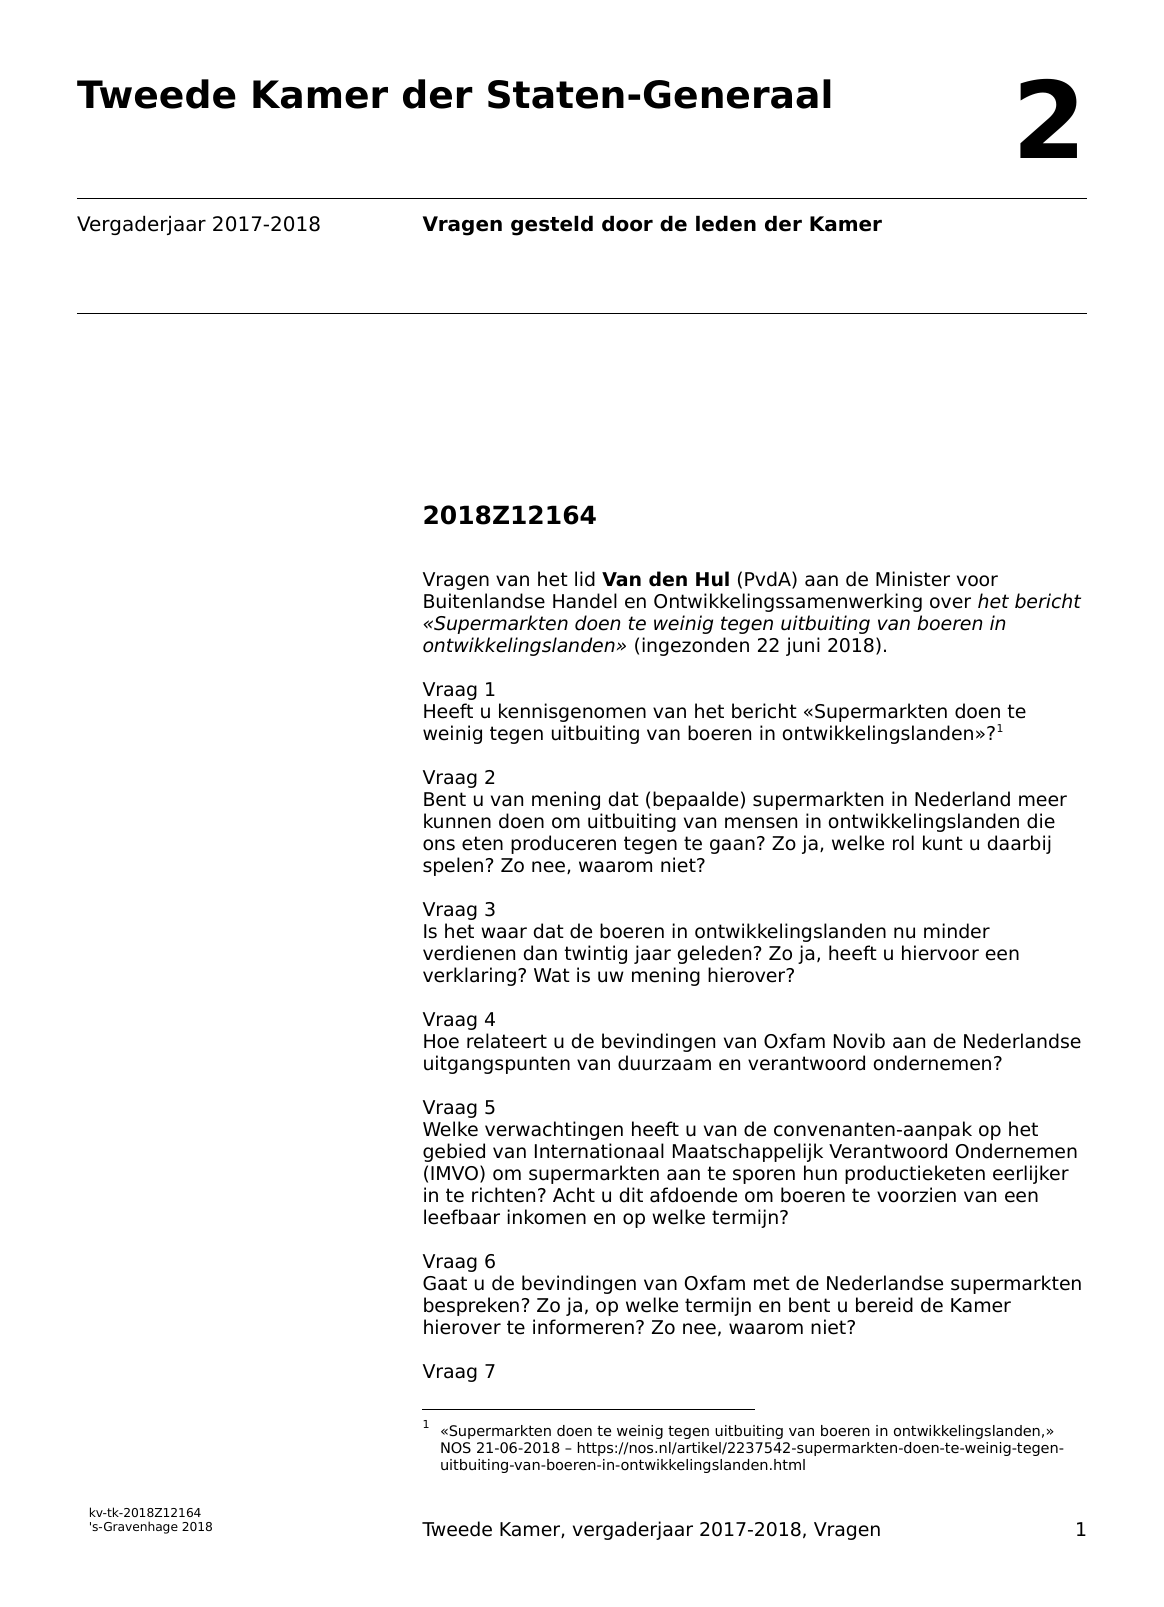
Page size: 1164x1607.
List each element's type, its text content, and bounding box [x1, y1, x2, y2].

table_header Tweede Kamer der Staten-Generaal [77, 59, 886, 198]
text Vragen van het lid Van den Hul (PvdA) aan de Minister voor Buitenlandse Handel en Ontwikkelingssamenwerking over het bericht «Supermarkten doen te weinig tegen uitbuiting van boeren in ontwikkelingslanden» (ingezonden 22 juni 2018). [422, 569, 1087, 657]
text Vraag 4 [422, 1009, 1087, 1031]
text Gaat u de bevindingen van Oxfam met de Nederlandse supermarkten bespreken? Zo ja, op welke termijn en bent u bereid de Kamer hierover te informeren? Zo nee, waarom niet? [422, 1273, 1087, 1339]
text Welke verwachtingen heeft u van de convenanten-aanpak op het gebied van Internationaal Maatschappelijk Verantwoord Ondernemen (IMVO) om supermarkten aan te sporen hun productieketen eerlijker in te richten? Acht u dit afdoende om boeren te voorzien van een leefbaar inkomen en op welke termijn? [422, 1119, 1087, 1229]
text Vraag 7 [422, 1361, 1087, 1383]
text 2018Z12164 [422, 501, 1087, 531]
table_header 2 [886, 59, 1087, 198]
text 's-Gravenhage 2018 [88, 1520, 323, 1534]
table_cell Vergaderjaar 2017-2018 [77, 199, 422, 313]
table_cell Vragen gesteld door de leden der Kamer [422, 199, 1087, 313]
text Vraag 6 [422, 1251, 1087, 1273]
text Hoe relateert u de bevindingen van Oxfam Novib aan de Nederlandse uitgangspunten van duurzaam en verantwoord ondernemen? [422, 1031, 1087, 1075]
text Heeft u kennisgenomen van het bericht «Supermarkten doen te weinig tegen uitbuiting van boeren in ontwikkelingslanden»? [422, 701, 1087, 745]
text Vraag 1 [422, 679, 1087, 701]
text Vraag 3 [422, 899, 1087, 921]
text «Supermarkten doen te weinig tegen uitbuiting van boeren in ontwikkelingslanden,» NOS 21-06-2018 – https://nos.nl/artikel/2237542-supermarkten-doen-te-weinig-tegen-uitbuiting-van-boeren-in-ontwikkelingslanden.html [422, 1418, 1087, 1474]
text Vraag 2 [422, 767, 1087, 789]
text Vraag 5 [422, 1097, 1087, 1119]
text Is het waar dat de boeren in ontwikkelingslanden nu minder verdienen dan twintig jaar geleden? Zo ja, heeft u hiervoor een verklaring? Wat is uw mening hierover? [422, 921, 1087, 987]
text kv-tk-2018Z12164 [88, 1506, 323, 1520]
text Bent u van mening dat (bepaalde) supermarkten in Nederland meer kunnen doen om uitbuiting van mensen in ontwikkelingslanden die ons eten produceren tegen te gaan? Zo ja, welke rol kunt u daarbij spelen? Zo nee, waarom niet? [422, 789, 1087, 877]
